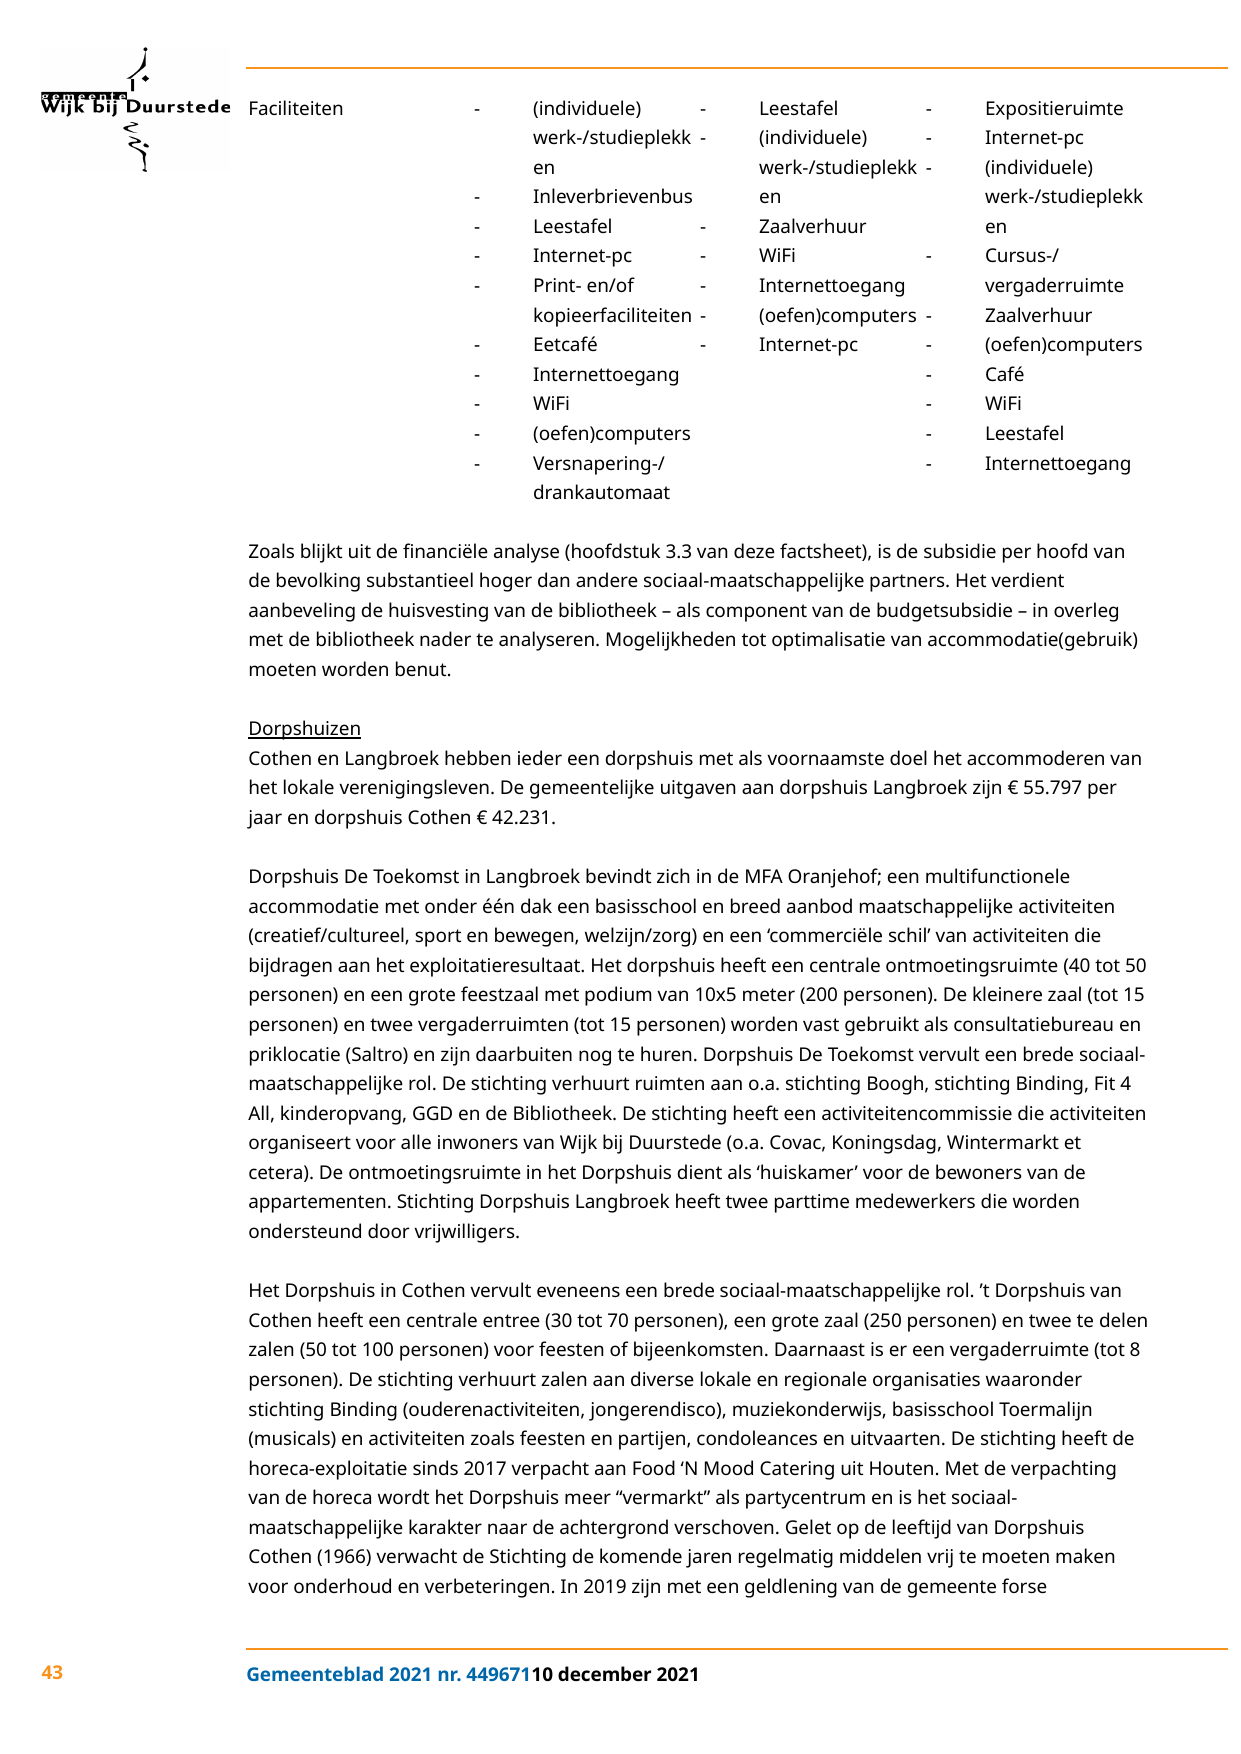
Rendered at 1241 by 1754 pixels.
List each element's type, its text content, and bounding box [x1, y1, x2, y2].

picture [41, 47, 231, 172]
text Cothen en Langbroek hebben ieder een dorpshuis met als voornaamste doel het accommoderen van het lokale verenigingsleven. De gemeentelijke uitgaven aan dorpshuis Langbroek zijn € 55.797 per jaar en dorpshuis Cothen € 42.231. [248, 745, 1152, 830]
text Dorpshuis De Toekomst in Langbroek bevindt zich in de MFA Oranjehof; een multifunctionele accommodatie met onder één dak een basisschool en breed aanbod maatschappelijke activiteiten (creatief/cultureel, sport en bewegen, welzijn/zorg) en een ‘commerciële schil’ van activiteiten die bijdragen aan het exploitatieresultaat. Het dorpshuis heeft een centrale ontmoetingsruimte (40 tot 50 personen) en een grote feestzaal met podium van 10x5 meter (200 personen). De kleinere zaal (tot 15 personen) en twee vergaderruimten (tot 15 personen) worden vast gebruikt als consultatiebureau en priklocatie (Saltro) en zijn daarbuiten nog te huren. Dorpshuis De Toekomst vervult een brede sociaal-maatschappelijke rol. De stichting verhuurt ruimten aan o.a. stichting Boogh, stichting Binding, Fit 4 All, kinderopvang, GGD en de Bibliotheek. De stichting heeft een activiteitencommissie die activiteiten organiseert voor alle inwoners van Wijk bij Duurstede (o.a. Covac, Koningsdag, Wintermarkt et cetera). De ontmoetingsruimte in het Dorpshuis dient als ‘huiskamer’ voor de bewoners van de appartementen. Stichting Dorpshuis Langbroek heeft twee parttime medewerkers die worden ondersteund door vrijwilligers. [248, 863, 1152, 1244]
table_cell Faciliteiten [248, 95, 474, 505]
table_cell Expositieruimte Internet-pc (individuele) werk-/studieplekken Cursus-/vergaderruimte Zaalverhuur (oefen)computers Café WiFi Leestafel Internettoegang [926, 95, 1152, 505]
text Dorpshuizen [248, 715, 1152, 741]
table_cell Leestafel (individuele) werk-/studieplekken Zaalverhuur WiFi Internettoegang (oefen)computers Internet-pc [700, 95, 926, 505]
text Het Dorpshuis in Cothen vervult eveneens een brede sociaal-maatschappelijke rol. ’t Dorpshuis van Cothen heeft een centrale entree (30 tot 70 personen), een grote zaal (250 personen) en twee te delen zalen (50 tot 100 personen) voor feesten of bijeenkomsten. Daarnaast is er een vergaderruimte (tot 8 personen). De stichting verhuurt zalen aan diverse lokale en regionale organisaties waaronder stichting Binding (ouderenactiviteiten, jongerendisco), muziekonderwijs, basisschool Toermalijn (musicals) en activiteiten zoals feesten en partijen, condoleances en uitvaarten. De stichting heeft de horeca-exploitatie sinds 2017 verpacht aan Food ‘N Mood Catering uit Houten. Met de verpachting van de horeca wordt het Dorpshuis meer “vermarkt” als partycentrum en is het sociaal-maatschappelijke karakter naar de achtergrond verschoven. Gelet op de leeftijd van Dorpshuis Cothen (1966) verwacht de Stichting de komende jaren regelmatig middelen vrij te moeten maken voor onderhoud en verbeteringen. In 2019 zijn met een geldlening van de gemeente forse [248, 1277, 1152, 1599]
text Zoals blijkt uit de financiële analyse (hoofdstuk 3.3 van deze factsheet), is de subsidie per hoofd van de bevolking substantieel hoger dan andere sociaal-maatschappelijke partners. Het verdient aanbeveling de huisvesting van de bibliotheek – als component van de budgetsubsidie – in overleg met de bibliotheek nader te analyseren. Mogelijkheden tot optimalisatie van accommodatie(gebruik) moeten worden benut. [248, 538, 1152, 682]
table_cell (individuele) werk-/studieplekken Inleverbrievenbus Leestafel Internet-pc Print- en/of kopieerfaciliteiten Eetcafé Internettoegang WiFi (oefen)computers Versnapering-/drankautomaat [474, 95, 700, 505]
